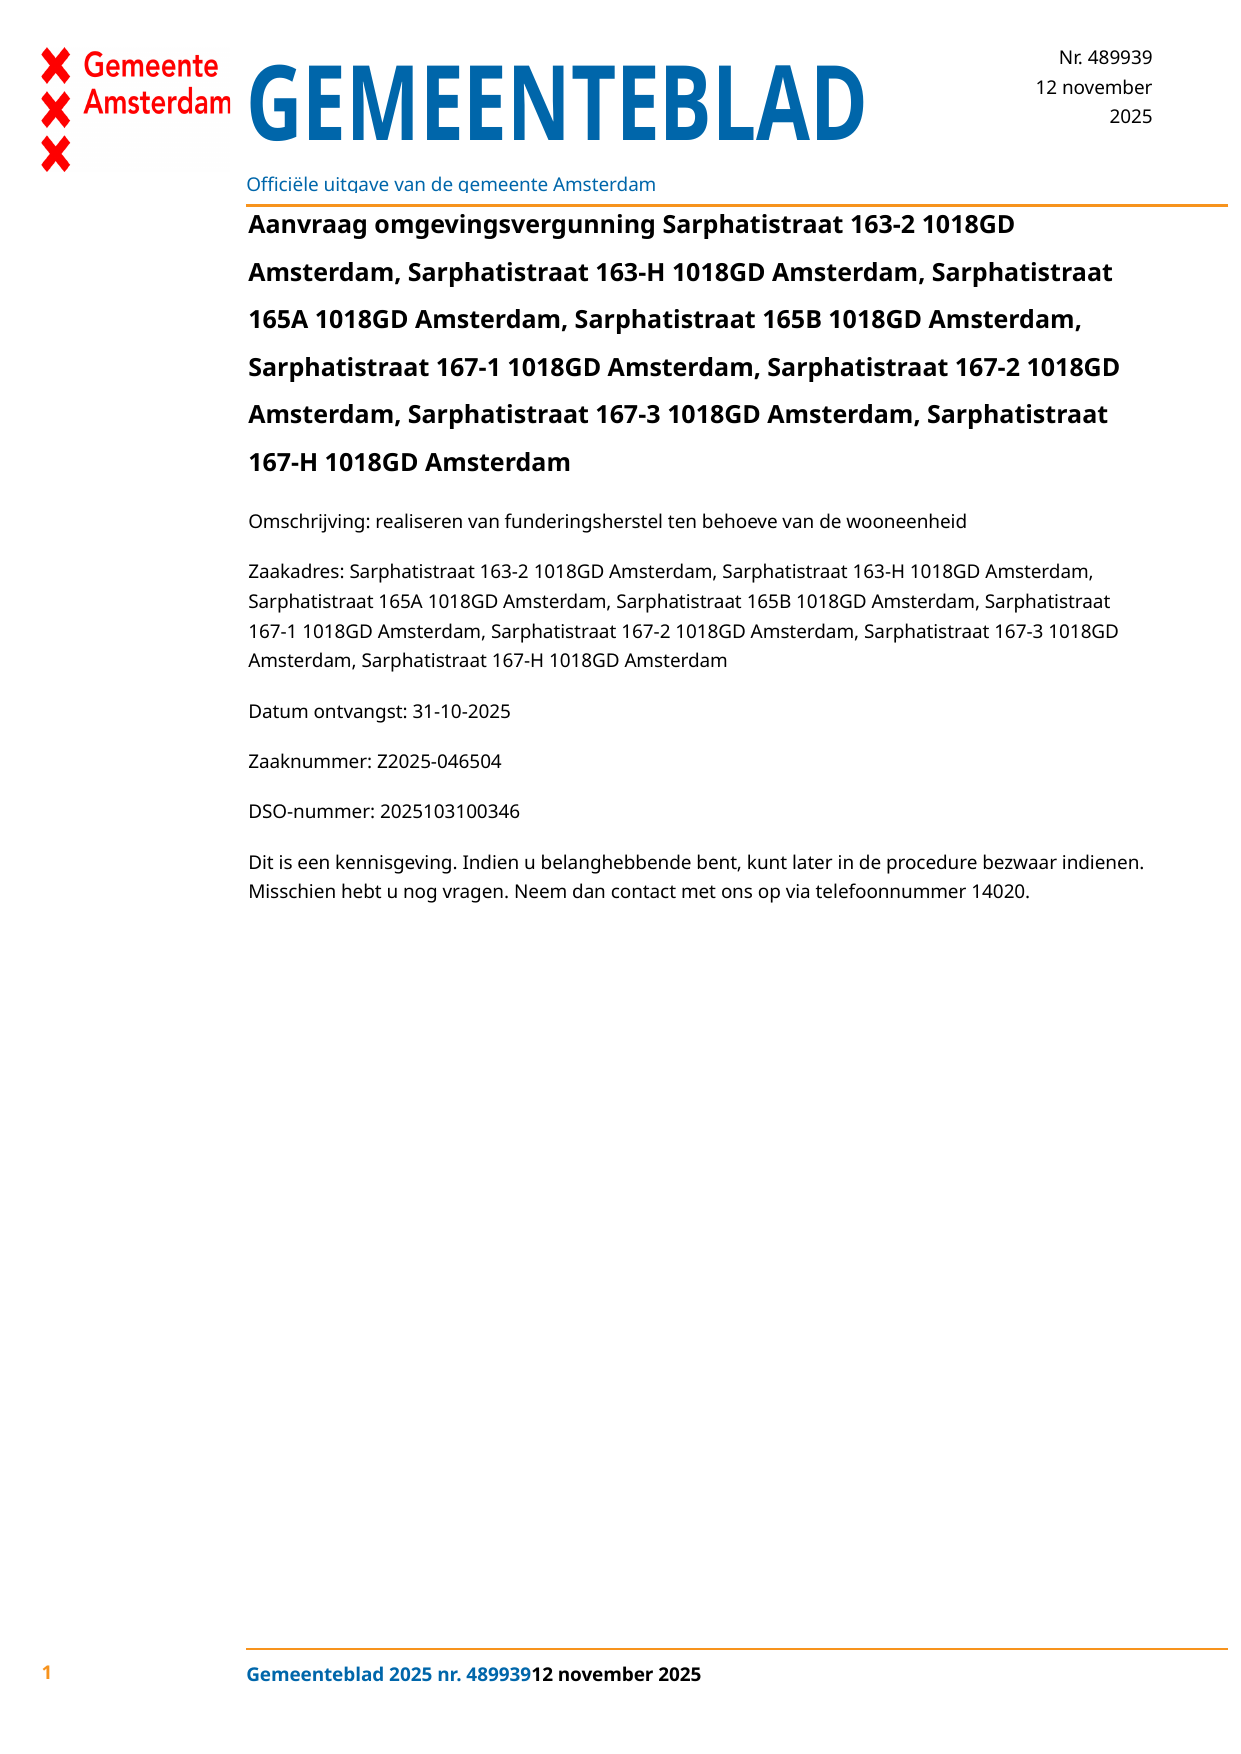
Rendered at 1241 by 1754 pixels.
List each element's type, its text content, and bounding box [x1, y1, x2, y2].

text Aanvraag omgevingsvergunning Sarphatistraat 163-2 1018GD Amsterdam, Sarphatistraat 163-H 1018GD Amsterdam, Sarphatistraat 165A 1018GD Amsterdam, Sarphatistraat 165B 1018GD Amsterdam, Sarphatistraat 167-1 1018GD Amsterdam, Sarphatistraat 167-2 1018GD Amsterdam, Sarphatistraat 167-3 1018GD Amsterdam, Sarphatistraat 167-H 1018GD Amsterdam [248, 207, 1152, 479]
text Omschrijving: realiseren van funderingsherstel ten behoeve van de wooneenheid [248, 508, 1152, 534]
text Zaaknummer: Z2025-046504 [248, 748, 1152, 774]
picture [41, 47, 231, 172]
text DSO-nummer: 2025103100346 [248, 799, 1152, 824]
text Dit is een kennisgeving. Indien u belanghebbende bent, kunt later in de procedure bezwaar indienen. Misschien hebt u nog vragen. Neem dan contact met ons op via telefoonnummer 14020. [248, 849, 1152, 904]
text Datum ontvangst: 31-10-2025 [248, 698, 1152, 724]
text Zaakadres: Sarphatistraat 163-2 1018GD Amsterdam, Sarphatistraat 163-H 1018GD Amsterdam, Sarphatistraat 165A 1018GD Amsterdam, Sarphatistraat 165B 1018GD Amsterdam, Sarphatistraat 167-1 1018GD Amsterdam, Sarphatistraat 167-2 1018GD Amsterdam, Sarphatistraat 167-3 1018GD Amsterdam, Sarphatistraat 167-H 1018GD Amsterdam [248, 559, 1152, 673]
